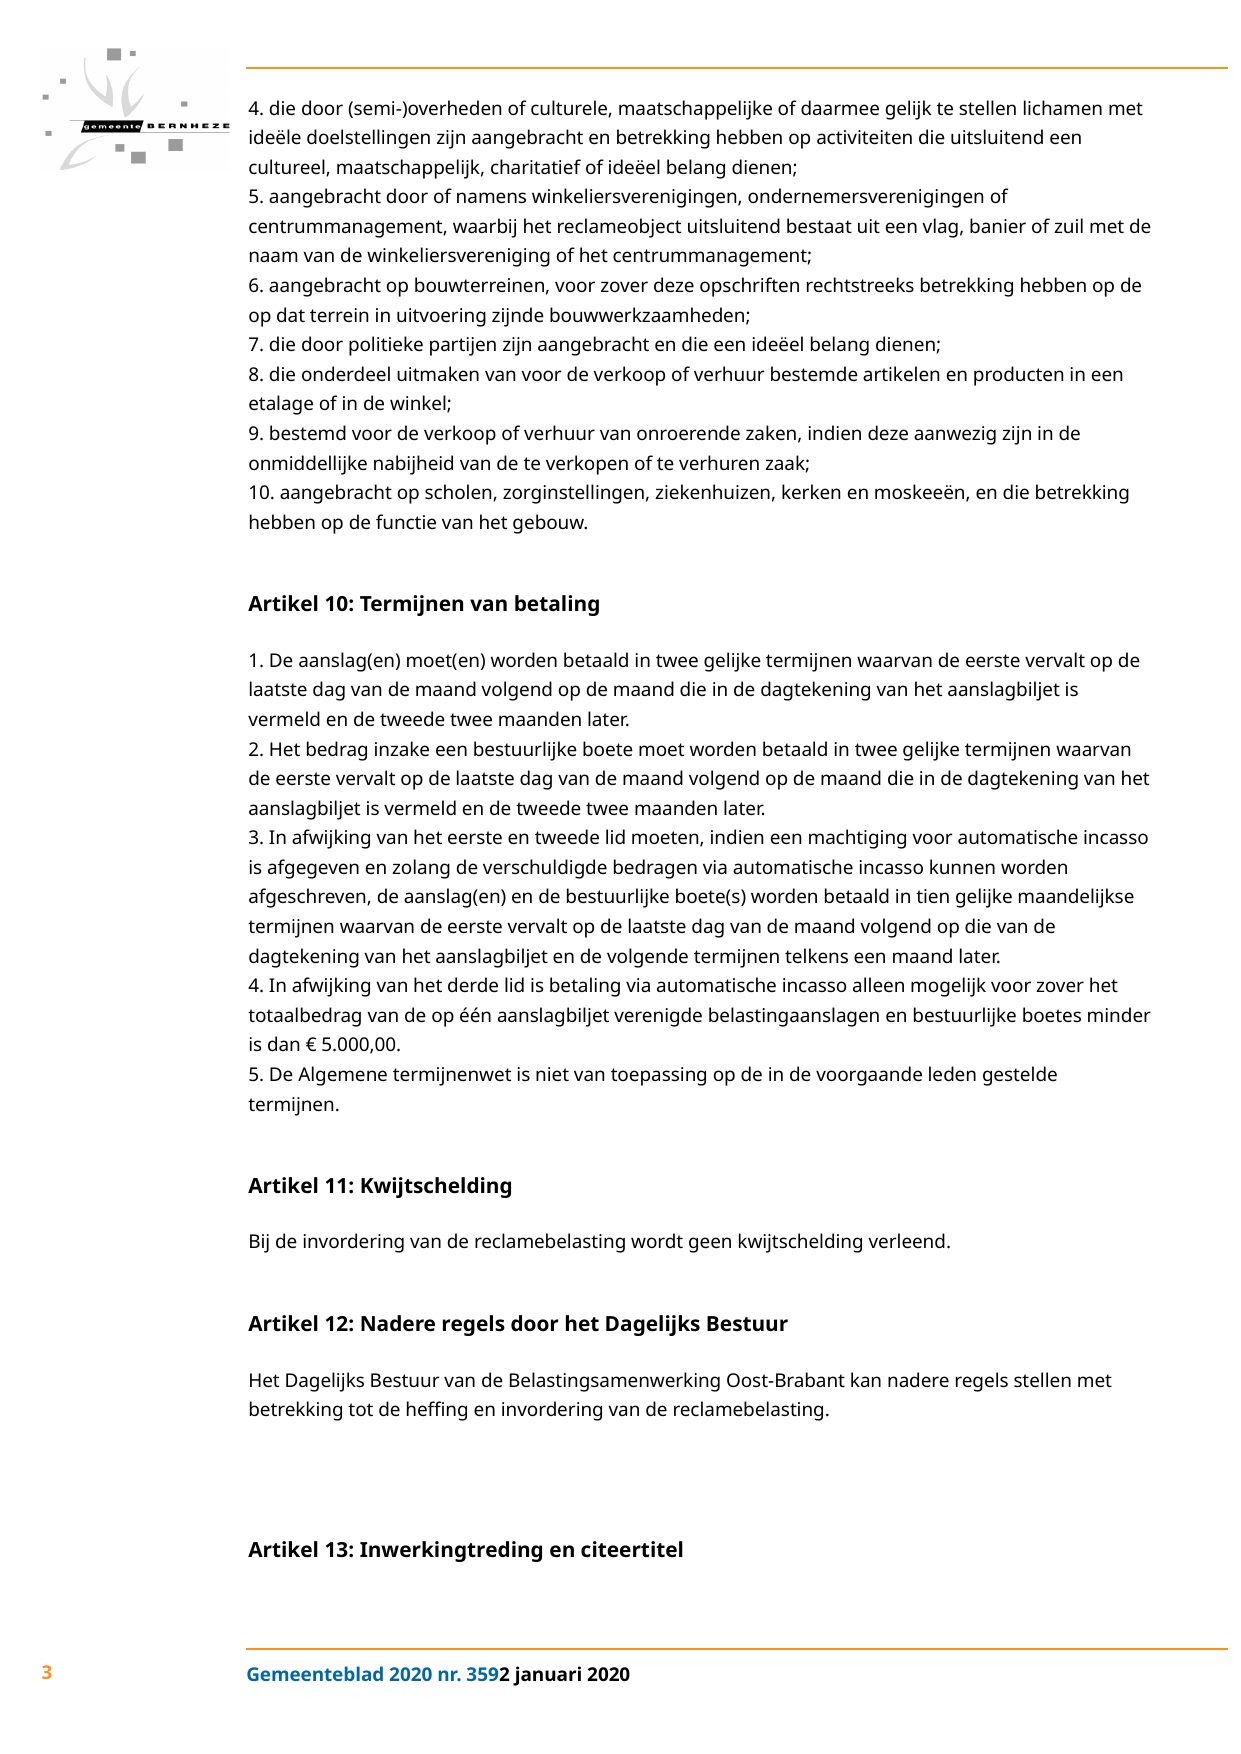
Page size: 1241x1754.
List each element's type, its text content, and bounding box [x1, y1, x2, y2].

text 5. aangebracht door of namens winkeliersverenigingen, ondernemersverenigingen of centrummanagement, waarbij het reclameobject uitsluitend bestaat uit een vlag, banier of zuil met de naam van de winkeliersvereniging of het centrummanagement; [248, 183, 1152, 268]
text Artikel 13: Inwerkingtreding en citeertitel [248, 1536, 1152, 1564]
text 9. bestemd voor de verkoop of verhuur van onroerende zaken, indien deze aanwezig zijn in de onmiddellijke nabijheid van de te verkopen of te verhuren zaak; [248, 420, 1152, 476]
text 1. De aanslag(en) moet(en) worden betaald in twee gelijke termijnen waarvan de eerste vervalt op de laatste dag van de maand volgend op de maand die in de dagtekening van het aanslagbiljet is vermeld en de tweede twee maanden later. [248, 647, 1152, 732]
text 10. aangebracht op scholen, zorginstellingen, ziekenhuizen, kerken en moskeeën, en die betrekking hebben op de functie van het gebouw. [248, 479, 1152, 535]
text Bij de invordering van de reclamebelasting wordt geen kwijtschelding verleend. [248, 1229, 1152, 1254]
text 7. die door politieke partijen zijn aangebracht en die een ideëel belang dienen; [248, 331, 1152, 357]
text Artikel 11: Kwijtschelding [248, 1171, 1152, 1199]
picture [41, 47, 231, 172]
text Artikel 10: Termijnen van betaling [248, 589, 1152, 617]
text 2. Het bedrag inzake een bestuurlijke boete moet worden betaald in twee gelijke termijnen waarvan de eerste vervalt op de laatste dag van de maand volgend op de maand die in de dagtekening van het aanslagbiljet is vermeld en de tweede twee maanden later. [248, 736, 1152, 821]
text 4. In afwijking van het derde lid is betaling via automatische incasso alleen mogelijk voor zover het totaalbedrag van de op één aanslagbiljet verenigde belastingaanslagen en bestuurlijke boetes minder is dan € 5.000,00. [248, 972, 1152, 1057]
text Artikel 12: Nadere regels door het Dagelijks Bestuur [248, 1309, 1152, 1337]
text 6. aangebracht op bouwterreinen, voor zover deze opschriften rechtstreeks betrekking hebben op de op dat terrein in uitvoering zijnde bouwwerkzaamheden; [248, 272, 1152, 328]
text 5. De Algemene termijnenwet is niet van toepassing op de in de voorgaande leden gestelde termijnen. [248, 1061, 1152, 1116]
text 8. die onderdeel uitmaken van voor de verkoop of verhuur bestemde artikelen en producten in een etalage of in de winkel; [248, 361, 1152, 416]
text 4. die door (semi-)overheden of culturele, maatschappelijke of daarmee gelijk te stellen lichamen met ideële doelstellingen zijn aangebracht en betrekking hebben op activiteiten die uitsluitend een cultureel, maatschappelijk, charitatief of ideëel belang dienen; [248, 95, 1152, 180]
text Het Dagelijks Bestuur van de Belastingsamenwerking Oost-Brabant kan nadere regels stellen met betrekking tot de heffing en invordering van de reclamebelasting. [248, 1367, 1152, 1422]
text 3. In afwijking van het eerste en tweede lid moeten, indien een machtiging voor automatische incasso is afgegeven en zolang de verschuldigde bedragen via automatische incasso kunnen worden afgeschreven, de aanslag(en) en de bestuurlijke boete(s) worden betaald in tien gelijke maandelijkse termijnen waarvan de eerste vervalt op de laatste dag van de maand volgend op die van de dagtekening van het aanslagbiljet en de volgende termijnen telkens een maand later. [248, 824, 1152, 968]
